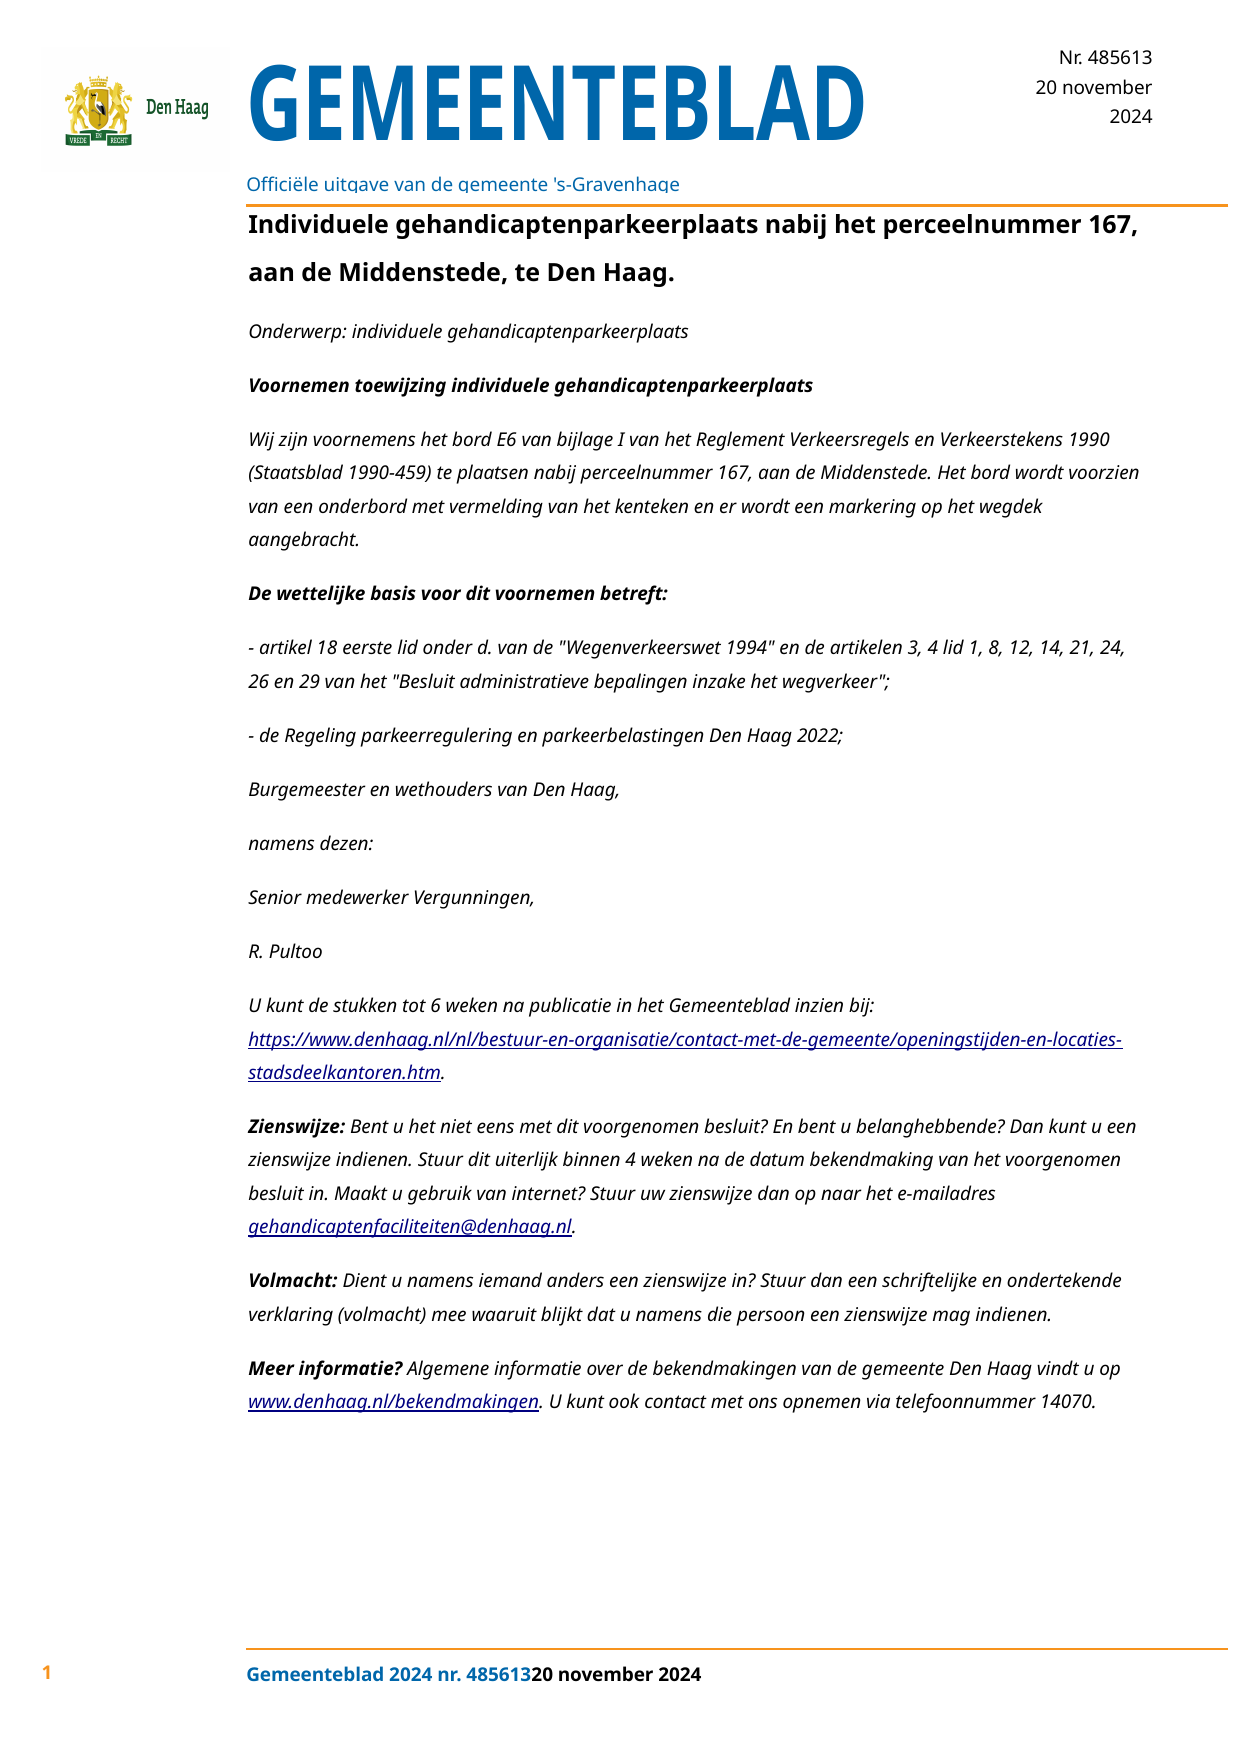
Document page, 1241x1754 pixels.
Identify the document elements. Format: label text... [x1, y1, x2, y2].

text namens dezen: [248, 830, 1152, 856]
text Volmacht: Dient u namens iemand anders een zienswijze in? Stuur dan een schriftelijke en ondertekende verklaring (volmacht) mee waaruit blijkt dat u namens die persoon een zienswijze mag indienen. [248, 1268, 1152, 1327]
text Meer informatie? Algemene informatie over de bekendmakingen van de gemeente Den Haag vindt u op www.denhaag.nl/bekendmakingen. U kunt ook contact met ons opnemen via telefoonnummer 14070. [248, 1355, 1152, 1414]
text Senior medewerker Vergunningen, [248, 884, 1152, 910]
text - artikel 18 eerste lid onder d. van de "Wegenverkeerswet 1994" en de artikelen 3, 4 lid 1, 8, 12, 14, 21, 24, 26 en 29 van het "Besluit administratieve bepalingen inzake het wegverkeer"; [248, 634, 1152, 694]
text De wettelijke basis voor dit voornemen betreft: [248, 580, 1152, 606]
text U kunt de stukken tot 6 weken na publicatie in het Gemeenteblad inzien bij: https://www.denhaag.nl/nl/bestuur-en-organisatie/contact-met-de-gemeente/openingstijden-en-locaties-stadsdeelkantoren.htm. [248, 992, 1152, 1085]
text Burgemeester en wethouders van Den Haag, [248, 776, 1152, 802]
text Onderwerp: individuele gehandicaptenparkeerplaats [248, 318, 1152, 344]
text Wij zijn voornemens het bord E6 van bijlage I van het Reglement Verkeersregels en Verkeerstekens 1990 (Staatsblad 1990-459) te plaatsen nabij perceelnummer 167, aan de Middenstede. Het bord wordt voorzien van een onderbord met vermelding van het kenteken en er wordt een markering op het wegdek aangebracht. [248, 426, 1152, 552]
picture [41, 47, 231, 172]
text - de Regeling parkeerregulering en parkeerbelastingen Den Haag 2022; [248, 722, 1152, 748]
text Voornemen toewijzing individuele gehandicaptenparkeerplaats [248, 372, 1152, 398]
text Zienswijze: Bent u het niet eens met dit voorgenomen besluit? En bent u belanghebbende? Dan kunt u een zienswijze indienen. Stuur dit uiterlijk binnen 4 weken na de datum bekendmaking van het voorgenomen besluit in. Maakt u gebruik van internet? Stuur uw zienswijze dan op naar het e-mailadres gehandicaptenfaciliteiten@denhaag.nl. [248, 1113, 1152, 1239]
text Individuele gehandicaptenparkeerplaats nabij het perceelnummer 167, aan de Middenstede, te Den Haag. [248, 207, 1152, 288]
text R. Pultoo [248, 938, 1152, 964]
